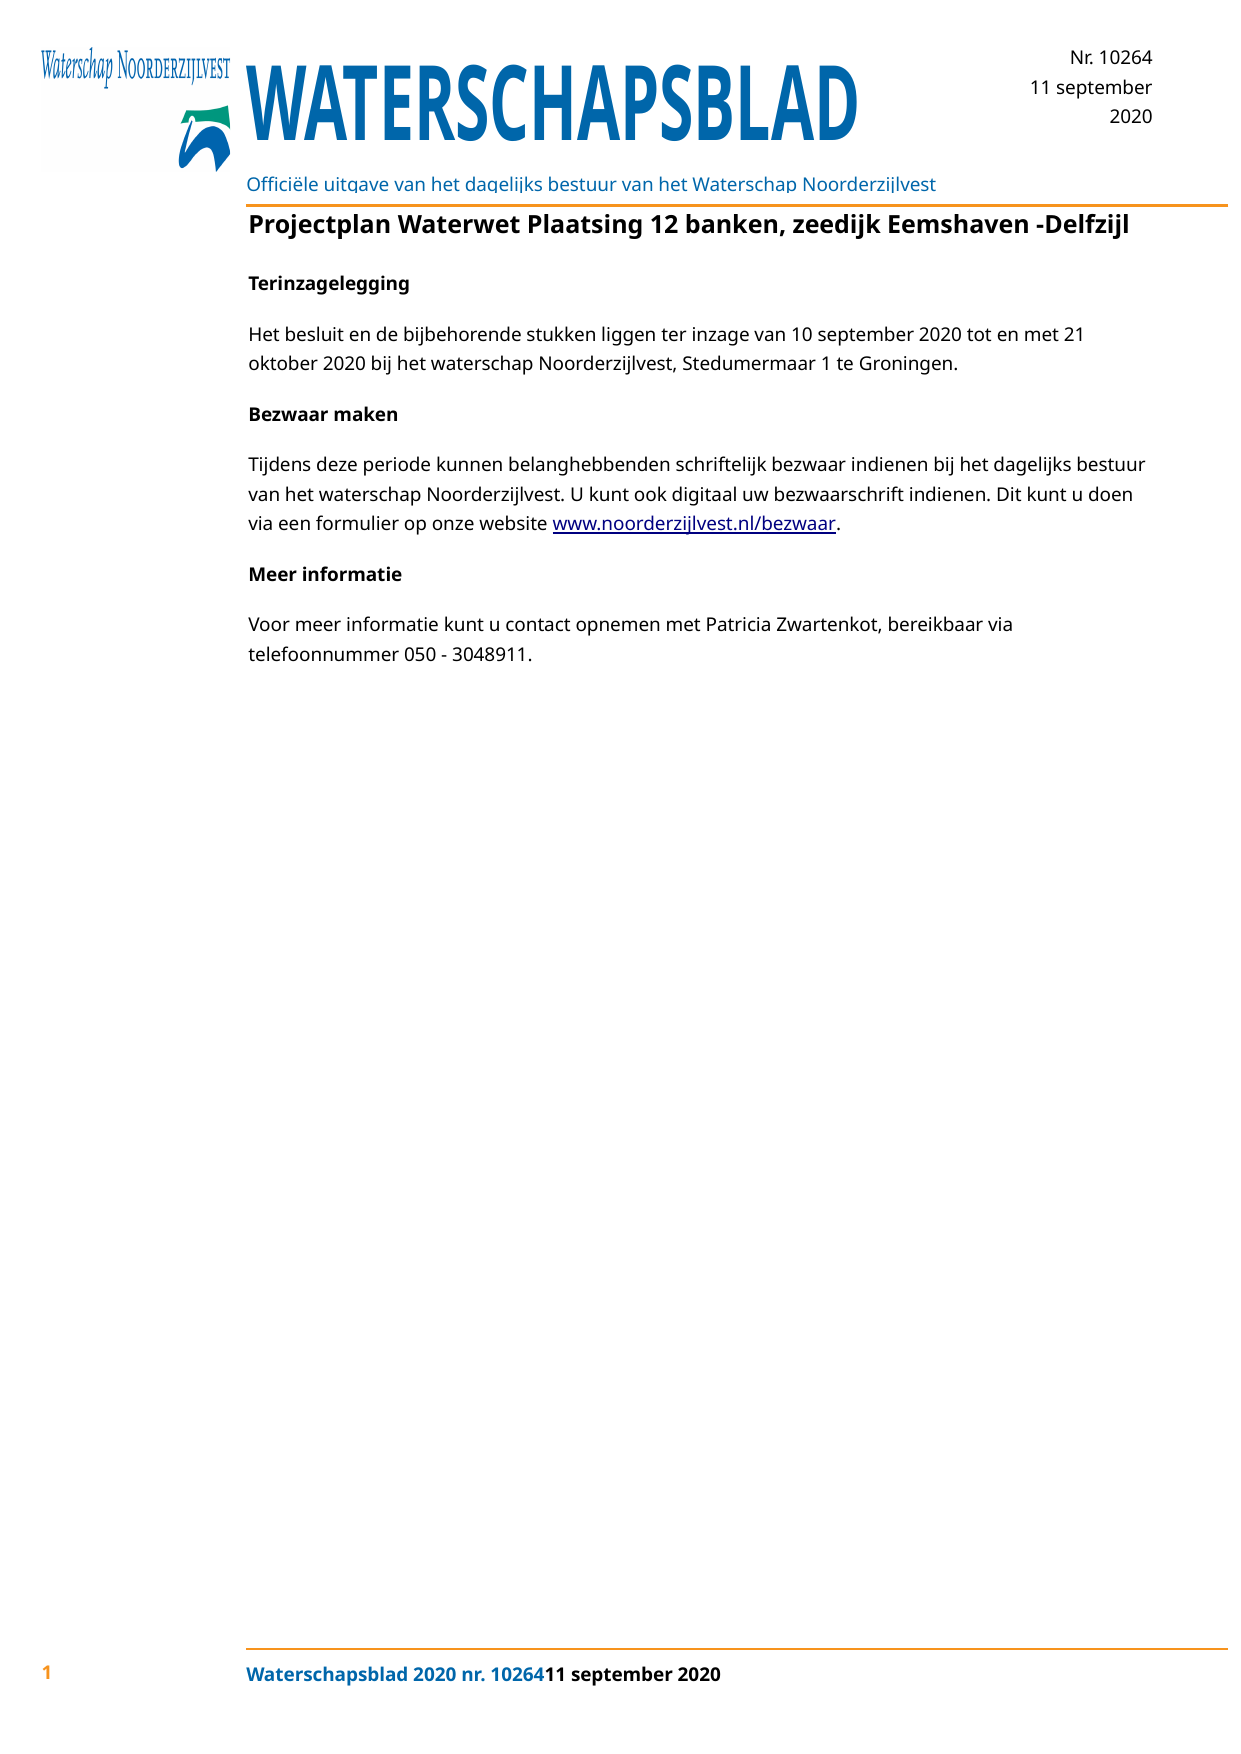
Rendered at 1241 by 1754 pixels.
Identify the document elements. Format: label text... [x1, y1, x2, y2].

text Meer informatie [248, 561, 1152, 586]
text Tijdens deze periode kunnen belanghebbenden schriftelijk bezwaar indienen bij het dagelijks bestuur van het waterschap Noorderzijlvest. U kunt ook digitaal uw bezwaarschrift indienen. Dit kunt u doen via een formulier op onze website www.noorderzijlvest.nl/bezwaar. [248, 451, 1152, 536]
picture [41, 47, 231, 172]
text Bezwaar maken [248, 401, 1152, 426]
text Projectplan Waterwet Plaatsing 12 banken, zeedijk Eemshaven -Delfzijl [248, 207, 1152, 241]
text Voor meer informatie kunt u contact opnemen met Patricia Zwartenkot, bereikbaar via telefoonnummer 050 - 3048911. [248, 611, 1152, 666]
text Het besluit en de bijbehorende stukken liggen ter inzage van 10 september 2020 tot en met 21 oktober 2020 bij het waterschap Noorderzijlvest, Stedumermaar 1 te Groningen. [248, 321, 1152, 376]
text Terinzagelegging [248, 270, 1152, 296]
